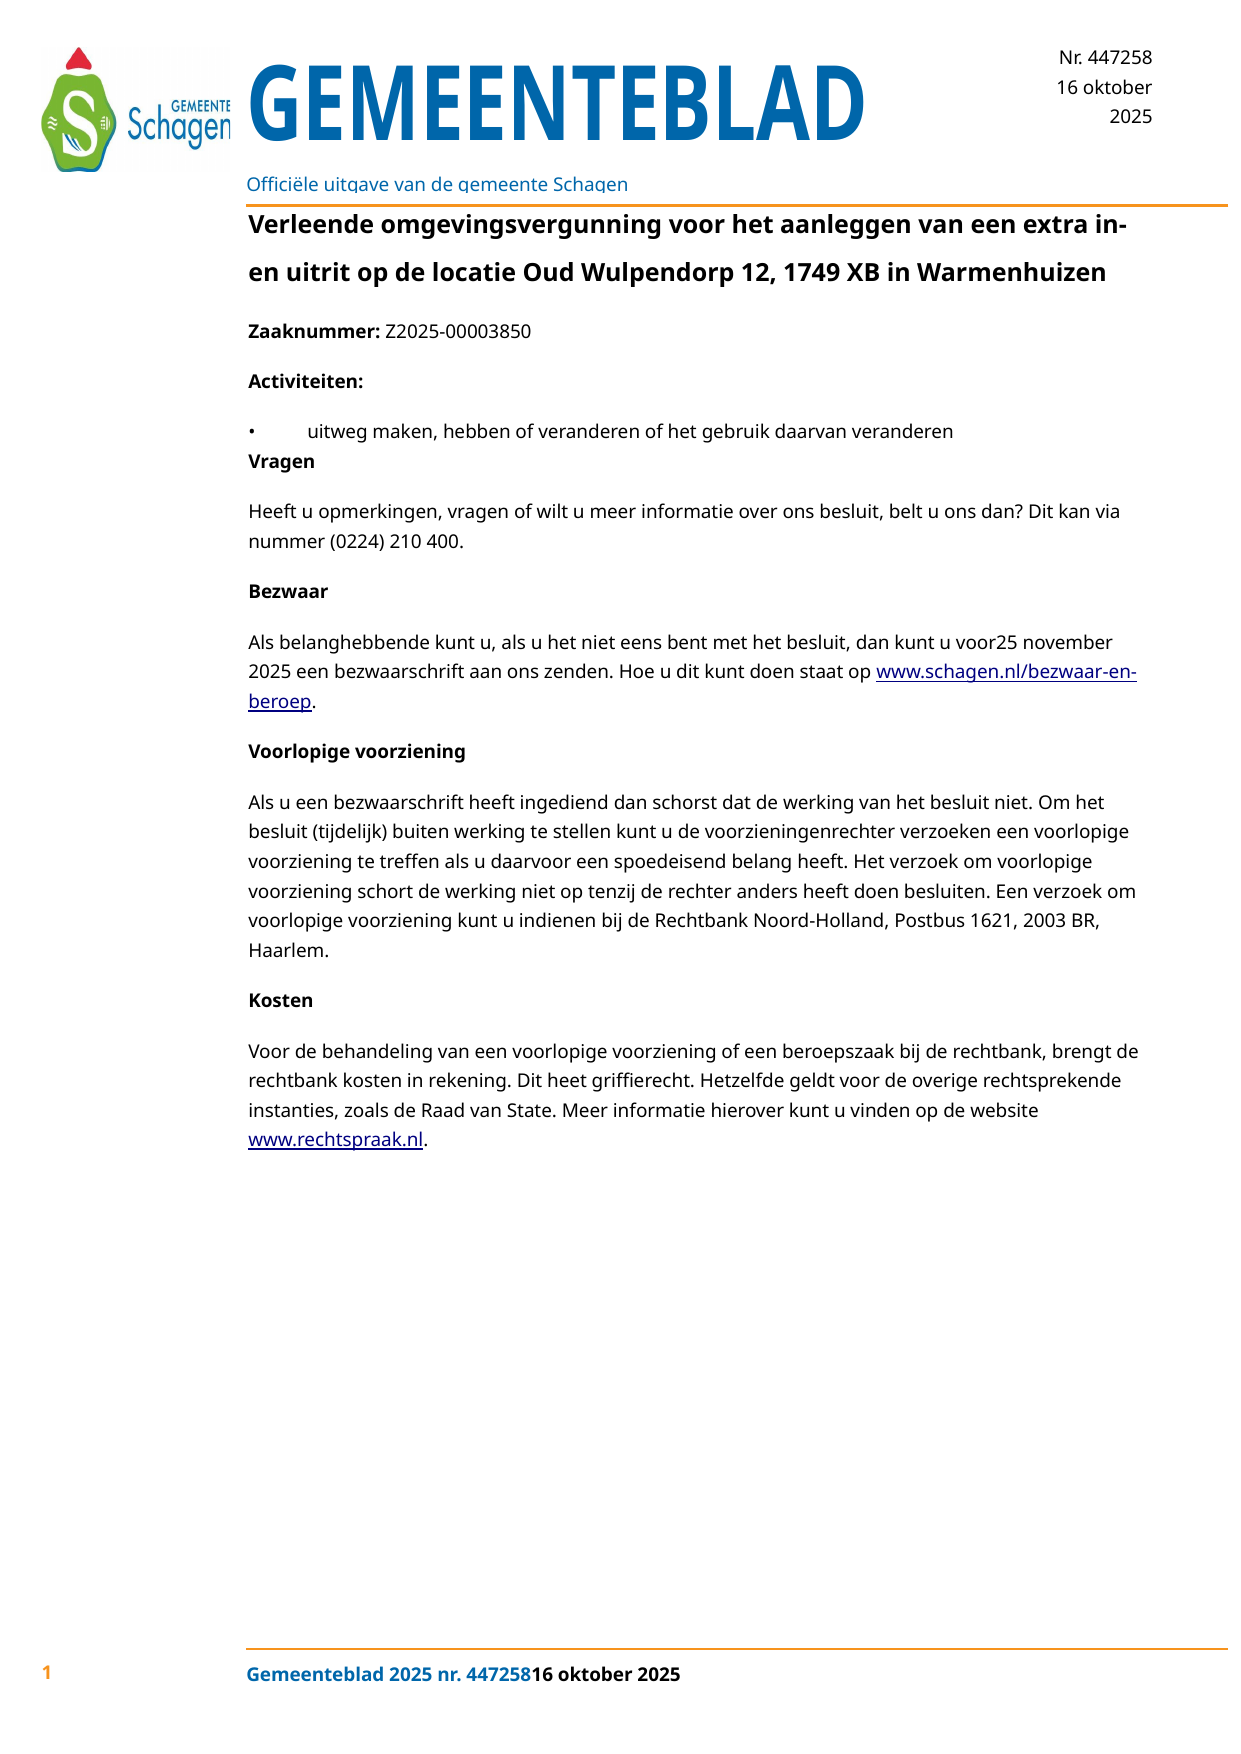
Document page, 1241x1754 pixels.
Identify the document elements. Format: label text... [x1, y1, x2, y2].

text Zaaknummer: Z2025-00003850 [248, 318, 1152, 344]
list uitweg maken, hebben of veranderen of het gebruik daarvan veranderen [248, 419, 1152, 444]
text Heeft u opmerkingen, vragen of wilt u meer informatie over ons besluit, belt u ons dan? Dit kan via nummer (0224) 210 400. [248, 499, 1152, 554]
text Kosten [248, 987, 1152, 1013]
text Activiteiten: [248, 368, 1152, 394]
picture [41, 47, 231, 172]
text Verleende omgevingsvergunning voor het aanleggen van een extra in- en uitrit op de locatie Oud Wulpendorp 12, 1749 XB in Warmenhuizen [248, 207, 1152, 288]
text Als u een bezwaarschrift heeft ingediend dan schorst dat de werking van het besluit niet. Om het besluit (tijdelijk) buiten werking te stellen kunt u de voorzieningenrechter verzoeken een voorlopige voorziening te treffen als u daarvoor een spoedeisend belang heeft. Het verzoek om voorlopige voorziening schort de werking niet op tenzij de rechter anders heeft doen besluiten. Een verzoek om voorlopige voorziening kunt u indienen bij de Rechtbank Noord-Holland, Postbus 1621, 2003 BR, Haarlem. [248, 789, 1152, 963]
text Vragen [248, 448, 1152, 474]
text Voor de behandeling van een voorlopige voorziening of een beroepszaak bij de rechtbank, brengt de rechtbank kosten in rekening. Dit heet griffierecht. Hetzelfde geldt voor de overige rechtsprekende instanties, zoals de Raad van State. Meer informatie hierover kunt u vinden op de website www.rechtspraak.nl. [248, 1038, 1152, 1152]
text Bezwaar [248, 579, 1152, 604]
text Als belanghebbende kunt u, als u het niet eens bent met het besluit, dan kunt u voor25 november 2025 een bezwaarschrift aan ons zenden. Hoe u dit kunt doen staat op www.schagen.nl/bezwaar-en-beroep. [248, 629, 1152, 714]
text Voorlopige voorziening [248, 739, 1152, 764]
